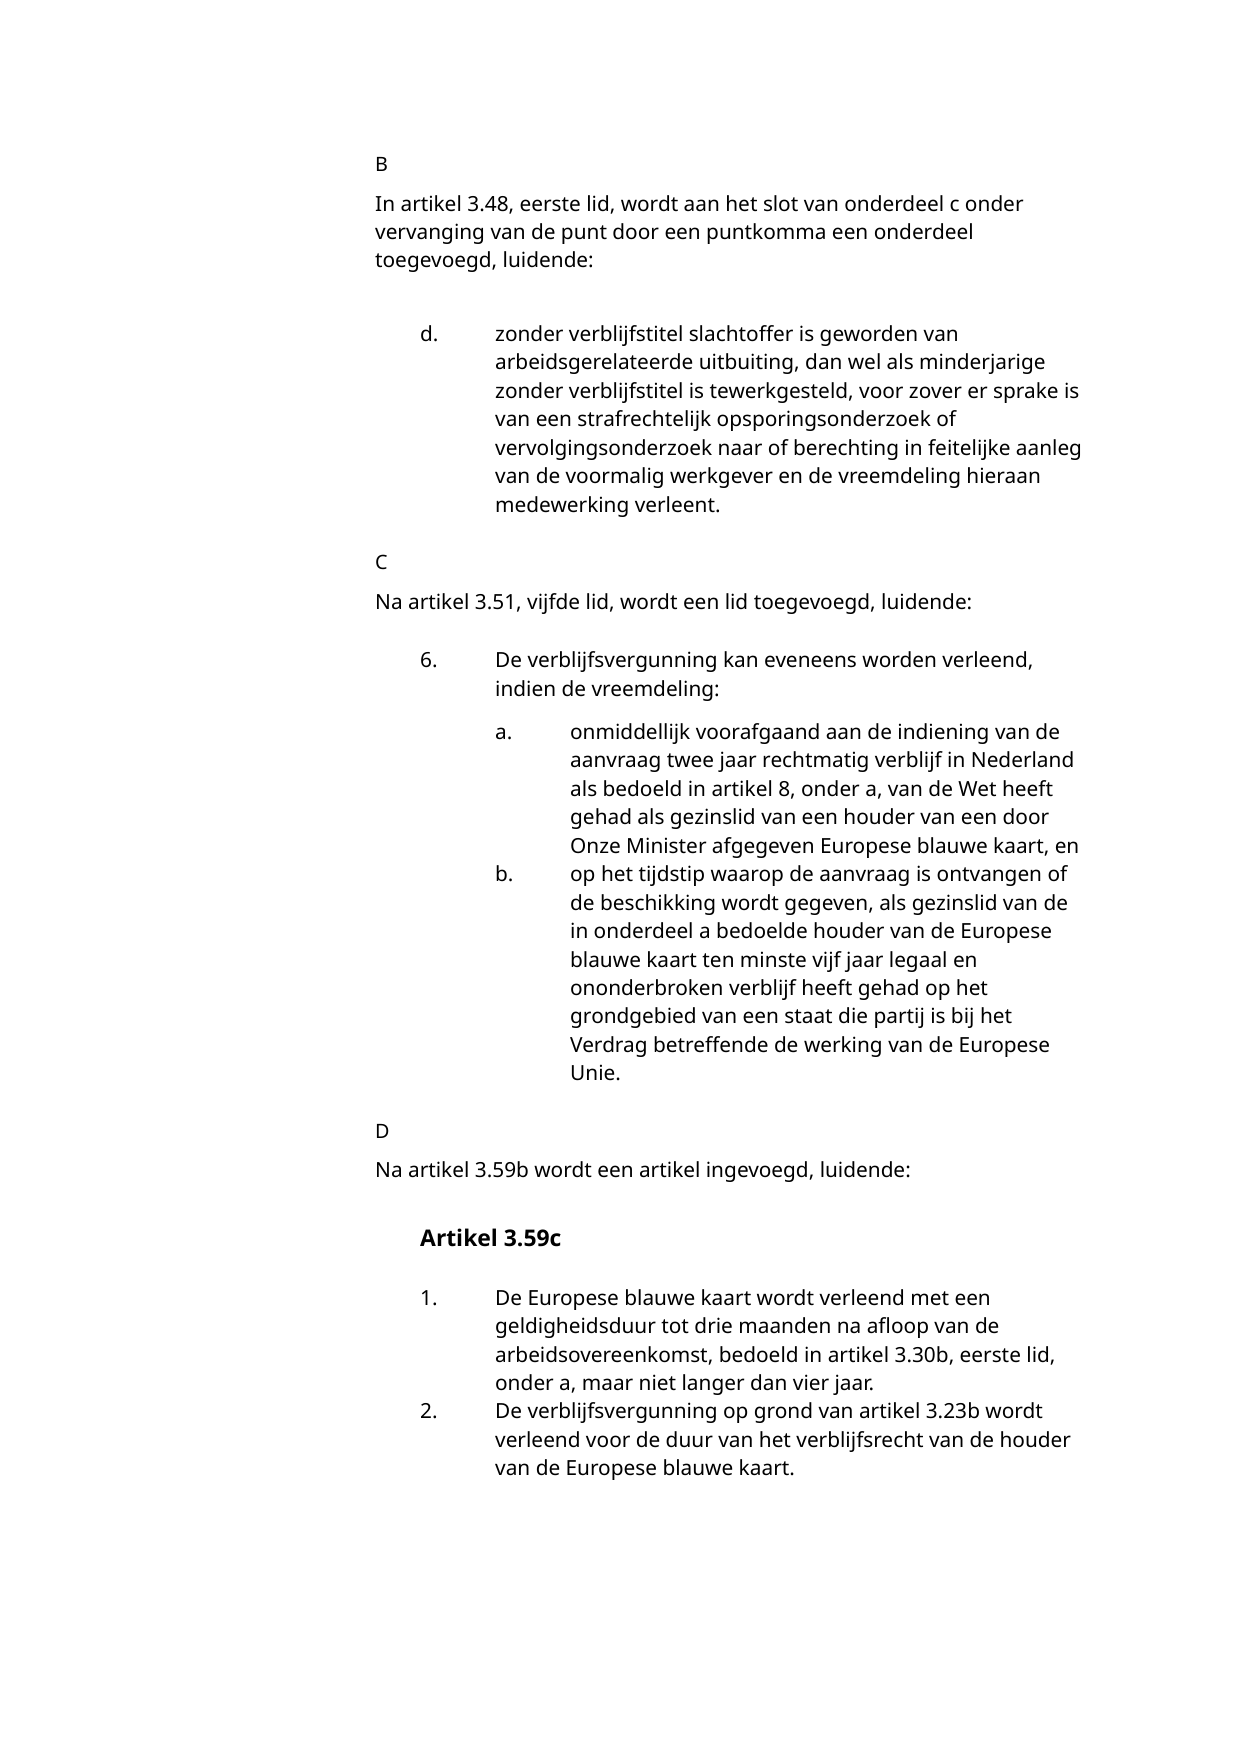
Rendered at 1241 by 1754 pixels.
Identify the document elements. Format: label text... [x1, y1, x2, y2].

list zonder verblijfstitel slachtoffer is geworden van arbeidsgerelateerde uitbuiting, dan wel als minderjarige zonder verblijfstitel is tewerkgesteld, voor zover er sprake is van een strafrechtelijk opsporingsonderzoek of vervolgingsonderzoek naar of berechting in feitelijke aanleg van de voormalig werkgever en de vreemdeling hieraan medewerking verleent. [420, 319, 1090, 518]
list De verblijfsvergunning op grond van artikel 3.23b wordt verleend voor de duur van het verblijfsrecht van de houder van de Europese blauwe kaart. [420, 1397, 1090, 1482]
list De Europese blauwe kaart wordt verleend met een geldigheidsduur tot drie maanden na afloop van de arbeidsovereenkomst, bedoeld in artikel 3.30b, eerste lid, onder a, maar niet langer dan vier jaar. [420, 1283, 1090, 1397]
list op het tijdstip waarop de aanvraag is ontvangen of de beschikking wordt gegeven, als gezinslid van de in onderdeel a bedoelde houder van de Europese blauwe kaart ten minste vijf jaar legaal en ononderbroken verblijf heeft gehad op het grondgebied van een staat die partij is bij het Verdrag betreffende de werking van de Europese Unie. [495, 859, 1090, 1087]
text B [375, 150, 1090, 177]
list onmiddellijk voorafgaand aan de indiening van de aanvraag twee jaar rechtmatig verblijf in Nederland als bedoeld in artikel 8, onder a, van de Wet heeft gehad als gezinslid van een houder van een door Onze Minister afgegeven Europese blauwe kaart, en [495, 717, 1090, 859]
text C [375, 548, 1090, 575]
text D [375, 1117, 1090, 1144]
text Na artikel 3.51, vijfde lid, wordt een lid toegevoegd, luidende: [375, 587, 1090, 615]
text In artikel 3.48, eerste lid, wordt aan het slot van onderdeel c onder vervanging van de punt door een puntkomma een onderdeel toegevoegd, luidende: [375, 189, 1090, 274]
text Na artikel 3.59b wordt een artikel ingevoegd, luidende: [375, 1156, 1090, 1184]
subtitle Artikel 3.59c [420, 1222, 1090, 1253]
list De verblijfsvergunning kan eveneens worden verleend, indien de vreemdeling: [420, 645, 1090, 702]
